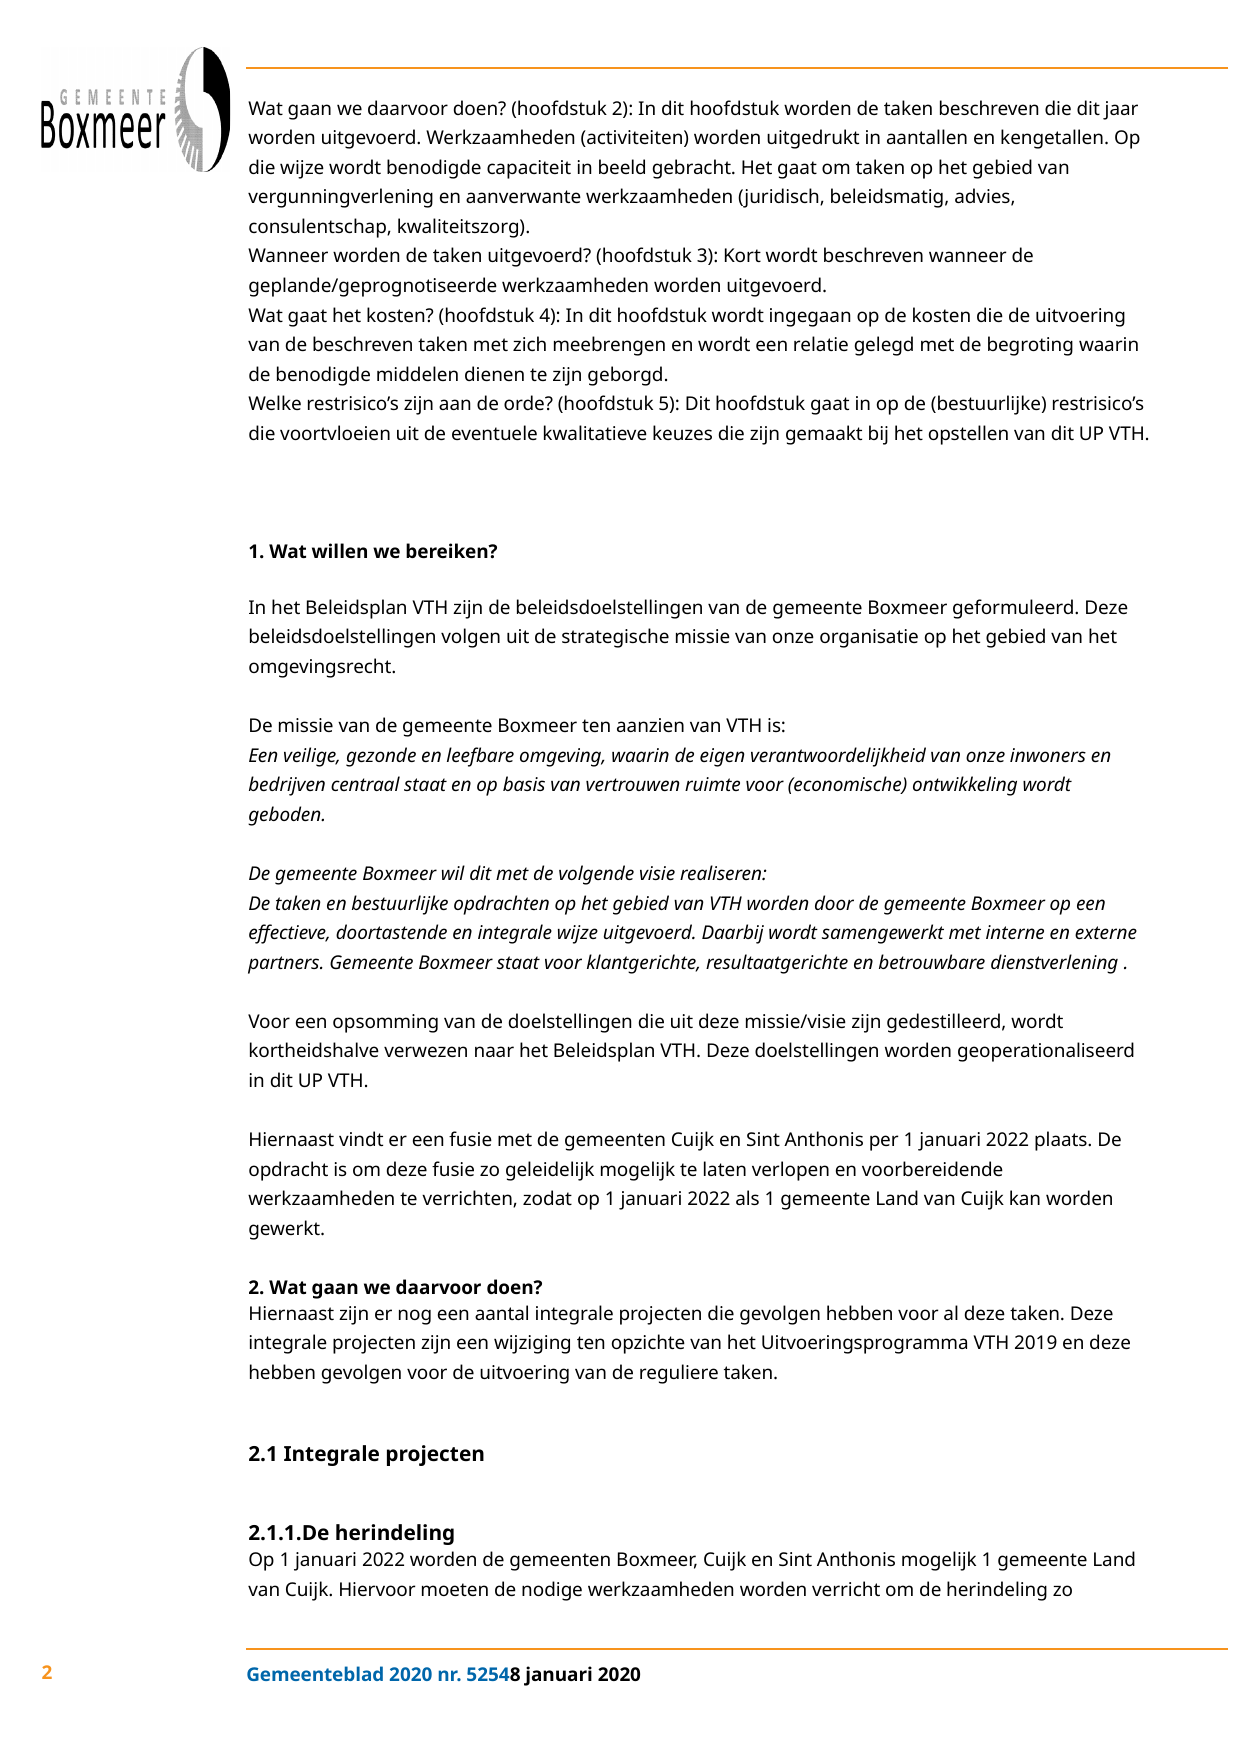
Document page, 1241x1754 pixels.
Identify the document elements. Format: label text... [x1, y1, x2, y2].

text 2. Wat gaan we daarvoor doen? [248, 1274, 1152, 1300]
text De missie van de gemeente Boxmeer ten aanzien van VTH is: [248, 712, 1152, 738]
text 1. Wat willen we bereiken? [248, 538, 1152, 564]
text De taken en bestuurlijke opdrachten op het gebied van VTH worden door de gemeente Boxmeer op een effectieve, doortastende en integrale wijze uitgevoerd. Daarbij wordt samengewerkt met interne en externe partners. Gemeente Boxmeer staat voor klantgerichte, resultaatgerichte en betrouwbare dienstverlening . [248, 890, 1152, 974]
text Wat gaat het kosten? (hoofdstuk 4): In dit hoofdstuk wordt ingegaan op de kosten die de uitvoering van de beschreven taken met zich meebrengen en wordt een relatie gelegd met de begroting waarin de benodigde middelen dienen te zijn geborgd. [248, 302, 1152, 387]
text Welke restrisico’s zijn aan de orde? (hoofdstuk 5): Dit hoofdstuk gaat in op de (bestuurlijke) restrisico’s die voortvloeien uit de eventuele kwalitatieve keuzes die zijn gemaakt bij het opstellen van dit UP VTH. [248, 391, 1152, 446]
text In het Beleidsplan VTH zijn de beleidsdoelstellingen van de gemeente Boxmeer geformuleerd. Deze beleidsdoelstellingen volgen uit de strategische missie van onze organisatie op het gebied van het omgevingsrecht. [248, 594, 1152, 679]
text Wanneer worden de taken uitgevoerd? (hoofdstuk 3): Kort wordt beschreven wanneer de geplande/geprognotiseerde werkzaamheden worden uitgevoerd. [248, 243, 1152, 298]
picture [41, 47, 231, 172]
text Hiernaast zijn er nog een aantal integrale projecten die gevolgen hebben voor al deze taken. Deze integrale projecten zijn een wijziging ten opzichte van het Uitvoeringsprogramma VTH 2019 en deze hebben gevolgen voor de uitvoering van de reguliere taken. [248, 1300, 1152, 1385]
text 2.1.1.De herindeling [248, 1518, 1152, 1546]
text Voor een opsomming van de doelstellingen die uit deze missie/visie zijn gedestilleerd, wordt kortheidshalve verwezen naar het Beleidsplan VTH. Deze doelstellingen worden geoperationaliseerd in dit UP VTH. [248, 1008, 1152, 1093]
text De gemeente Boxmeer wil dit met de volgende visie realiseren: [248, 860, 1152, 886]
text Wat gaan we daarvoor doen? (hoofdstuk 2): In dit hoofdstuk worden de taken beschreven die dit jaar worden uitgevoerd. Werkzaamheden (activiteiten) worden uitgedrukt in aantallen en kengetallen. Op die wijze wordt benodigde capaciteit in beeld gebracht. Het gaat om taken op het gebied van vergunningverlening en aanverwante werkzaamheden (juridisch, beleidsmatig, advies, consulentschap, kwaliteitszorg). [248, 95, 1152, 239]
text Hiernaast vindt er een fusie met de gemeenten Cuijk en Sint Anthonis per 1 januari 2022 plaats. De opdracht is om deze fusie zo geleidelijk mogelijk te laten verlopen en voorbereidende werkzaamheden te verrichten, zodat op 1 januari 2022 als 1 gemeente Land van Cuijk kan worden gewerkt. [248, 1126, 1152, 1241]
text Op 1 januari 2022 worden de gemeenten Boxmeer, Cuijk en Sint Anthonis mogelijk 1 gemeente Land van Cuijk. Hiervoor moeten de nodige werkzaamheden worden verricht om de herindeling zo [248, 1546, 1152, 1602]
text 2.1 Integrale projecten [248, 1439, 1152, 1468]
text Een veilige, gezonde en leefbare omgeving, waarin de eigen verantwoordelijkheid van onze inwoners en bedrijven centraal staat en op basis van vertrouwen ruimte voor (economische) ontwikkeling wordt geboden. [248, 742, 1152, 827]
